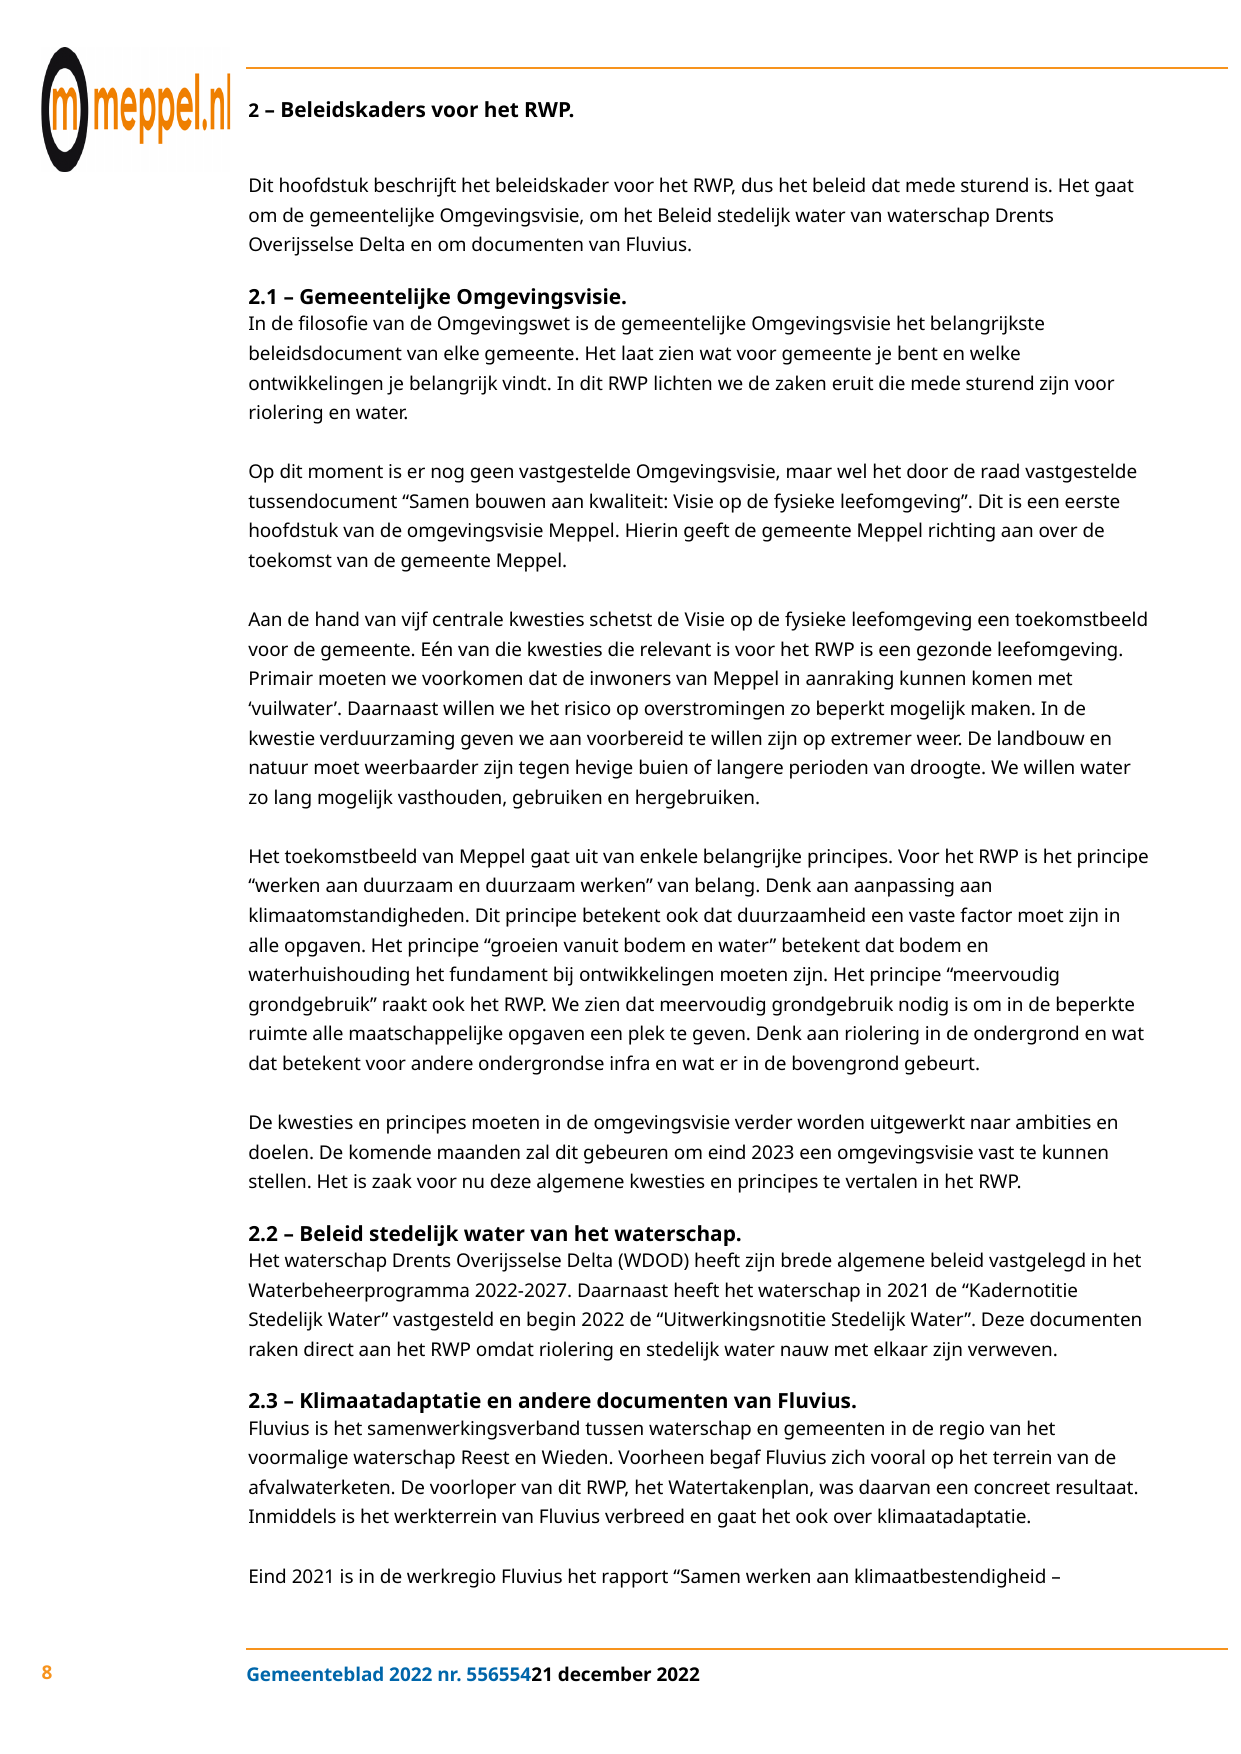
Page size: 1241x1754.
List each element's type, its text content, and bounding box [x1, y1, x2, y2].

text In de filosofie van de Omgevingswet is de gemeentelijke Omgevingsvisie het belangrijkste beleidsdocument van elke gemeente. Het laat zien wat voor gemeente je bent en welke ontwikkelingen je belangrijk vindt. In dit RWP lichten we de zaken eruit die mede sturend zijn voor riolering en water. [248, 311, 1152, 425]
text Het toekomstbeeld van Meppel gaat uit van enkele belangrijke principes. Voor het RWP is het principe “werken aan duurzaam en duurzaam werken” van belang. Denk aan aanpassing aan klimaatomstandigheden. Dit principe betekent ook dat duurzaamheid een vaste factor moet zijn in alle opgaven. Het principe “groeien vanuit bodem en water” betekent dat bodem en waterhuishouding het fundament bij ontwikkelingen moeten zijn. Het principe “meervoudig grondgebruik” raakt ook het RWP. We zien dat meervoudig grondgebruik nodig is om in de beperkte ruimte alle maatschappelijke opgaven een plek te geven. Denk aan riolering in de ondergrond en wat dat betekent voor andere ondergrondse infra en wat er in de bovengrond gebeurt. [248, 843, 1152, 1076]
text 2 – Beleidskaders voor het RWP. [248, 95, 1152, 123]
text Dit hoofdstuk beschrijft het beleidskader voor het RWP, dus het beleid dat mede sturend is. Het gaat om de gemeentelijke Omgevingsvisie, om het Beleid stedelijk water van waterschap Drents Overijsselse Delta en om documenten van Fluvius. [248, 172, 1152, 257]
text 2.3 – Klimaatadaptatie en andere documenten van Fluvius. [248, 1386, 1152, 1415]
text 2.1 – Gemeentelijke Omgevingsvisie. [248, 282, 1152, 311]
text Het waterschap Drents Overijsselse Delta (WDOD) heeft zijn brede algemene beleid vastgelegd in het Waterbeheerprogramma 2022-2027. Daarnaast heeft het waterschap in 2021 de “Kadernotitie Stedelijk Water” vastgesteld en begin 2022 de “Uitwerkingsnotitie Stedelijk Water”. Deze documenten raken direct aan het RWP omdat riolering en stedelijk water nauw met elkaar zijn verweven. [248, 1247, 1152, 1362]
text Fluvius is het samenwerkingsverband tussen waterschap en gemeenten in de regio van het voormalige waterschap Reest en Wieden. Voorheen begaf Fluvius zich vooral op het terrein van de afvalwaterketen. De voorloper van dit RWP, het Watertakenplan, was daarvan een concreet resultaat. Inmiddels is het werkterrein van Fluvius verbreed en gaat het ook over klimaatadaptatie. [248, 1415, 1152, 1529]
text Op dit moment is er nog geen vastgestelde Omgevingsvisie, maar wel het door de raad vastgestelde tussendocument “Samen bouwen aan kwaliteit: Visie op de fysieke leefomgeving”. Dit is een eerste hoofdstuk van de omgevingsvisie Meppel. Hierin geeft de gemeente Meppel richting aan over de toekomst van de gemeente Meppel. [248, 458, 1152, 573]
text 2.2 – Beleid stedelijk water van het waterschap. [248, 1219, 1152, 1247]
text De kwesties en principes moeten in de omgevingsvisie verder worden uitgewerkt naar ambities en doelen. De komende maanden zal dit gebeuren om eind 2023 een omgevingsvisie vast te kunnen stellen. Het is zaak voor nu deze algemene kwesties en principes te vertalen in het RWP. [248, 1109, 1152, 1194]
picture [41, 47, 231, 172]
text Aan de hand van vijf centrale kwesties schetst de Visie op de fysieke leefomgeving een toekomstbeeld voor de gemeente. Eén van die kwesties die relevant is voor het RWP is een gezonde leefomgeving. Primair moeten we voorkomen dat de inwoners van Meppel in aanraking kunnen komen met ‘vuilwater’. Daarnaast willen we het risico op overstromingen zo beperkt mogelijk maken. In de kwestie verduurzaming geven we aan voorbereid te willen zijn op extremer weer. De landbouw en natuur moet weerbaarder zijn tegen hevige buien of langere perioden van droogte. We willen water zo lang mogelijk vasthouden, gebruiken en hergebruiken. [248, 606, 1152, 809]
text Eind 2021 is in de werkregio Fluvius het rapport “Samen werken aan klimaatbestendigheid – [248, 1563, 1152, 1588]
